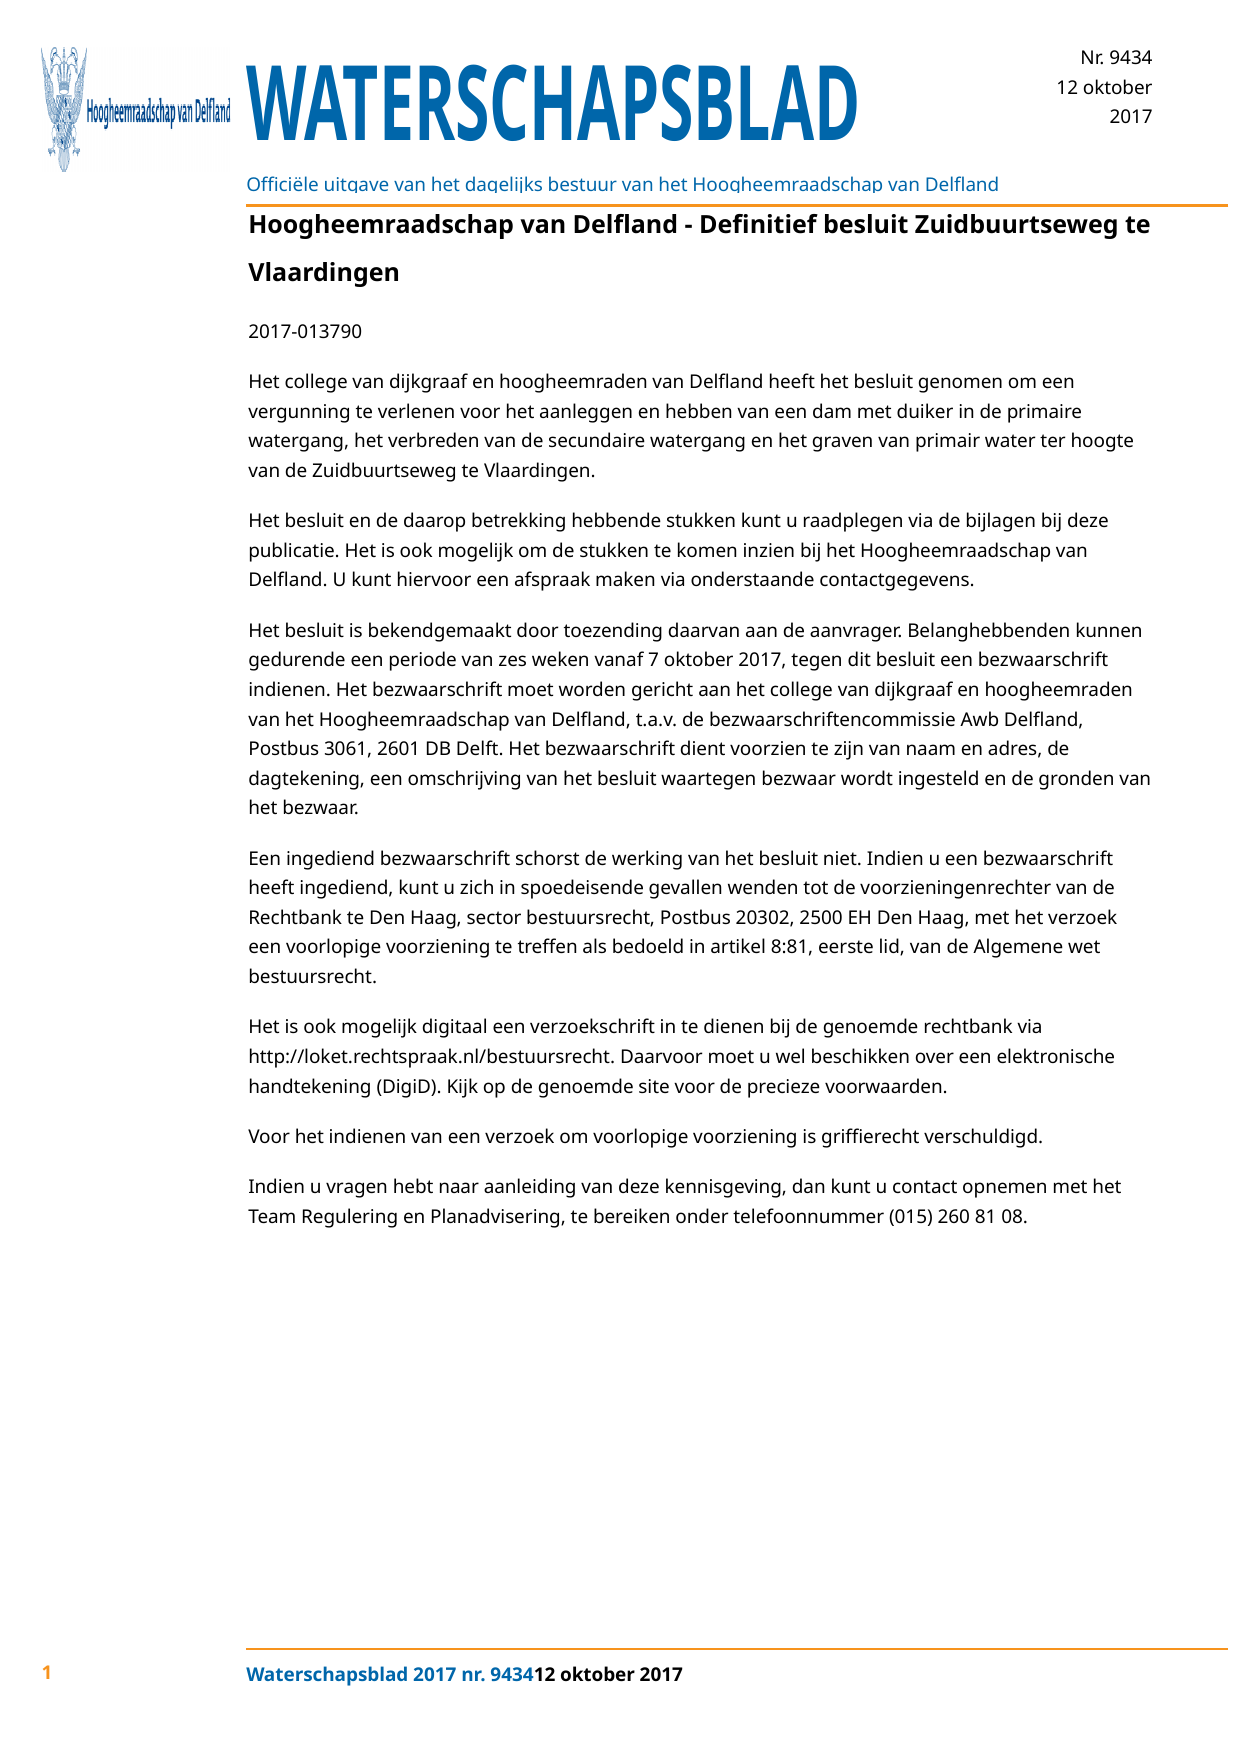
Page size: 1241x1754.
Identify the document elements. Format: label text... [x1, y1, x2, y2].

text Het besluit en de daarop betrekking hebbende stukken kunt u raadplegen via de bijlagen bij deze publicatie. Het is ook mogelijk om de stukken te komen inzien bij het Hoogheemraadschap van Delfland. U kunt hiervoor een afspraak maken via onderstaande contactgegevens. [248, 507, 1152, 592]
text Het is ook mogelijk digitaal een verzoekschrift in te dienen bij de genoemde rechtbank via http://loket.rechtspraak.nl/bestuursrecht. Daarvoor moet u wel beschikken over een elektronische handtekening (DigiD). Kijk op de genoemde site voor de precieze voorwaarden. [248, 1014, 1152, 1099]
picture [41, 47, 231, 172]
text Een ingediend bezwaarschrift schorst de werking van het besluit niet. Indien u een bezwaarschrift heeft ingediend, kunt u zich in spoedeisende gevallen wenden tot de voorzieningenrechter van de Rechtbank te Den Haag, sector bestuursrecht, Postbus 20302, 2500 EH Den Haag, met het verzoek een voorlopige voorziening te treffen als bedoeld in artikel 8:81, eerste lid, van de Algemene wet bestuursrecht. [248, 845, 1152, 989]
text Hoogheemraadschap van Delfland - Definitief besluit Zuidbuurtseweg te Vlaardingen [248, 207, 1152, 288]
text Voor het indienen van een verzoek om voorlopige voorziening is griffierecht verschuldigd. [248, 1123, 1152, 1149]
text Het besluit is bekendgemaakt door toezending daarvan aan de aanvrager. Belanghebbenden kunnen gedurende een periode van zes weken vanaf 7 oktober 2017, tegen dit besluit een bezwaarschrift indienen. Het bezwaarschrift moet worden gericht aan het college van dijkgraaf en hoogheemraden van het Hoogheemraadschap van Delfland, t.a.v. de bezwaarschriftencommissie Awb Delfland, Postbus 3061, 2601 DB Delft. Het bezwaarschrift dient voorzien te zijn van naam en adres, de dagtekening, een omschrijving van het besluit waartegen bezwaar wordt ingesteld en de gronden van het bezwaar. [248, 617, 1152, 820]
text Het college van dijkgraaf en hoogheemraden van Delfland heeft het besluit genomen om een vergunning te verlenen voor het aanleggen en hebben van een dam met duiker in de primaire watergang, het verbreden van de secundaire watergang en het graven van primair water ter hoogte van de Zuidbuurtseweg te Vlaardingen. [248, 368, 1152, 483]
text 2017-013790 [248, 318, 1152, 344]
text Indien u vragen hebt naar aanleiding van deze kennisgeving, dan kunt u contact opnemen met het Team Regulering en Planadvisering, te bereiken onder telefoonnummer (015) 260 81 08. [248, 1174, 1152, 1229]
